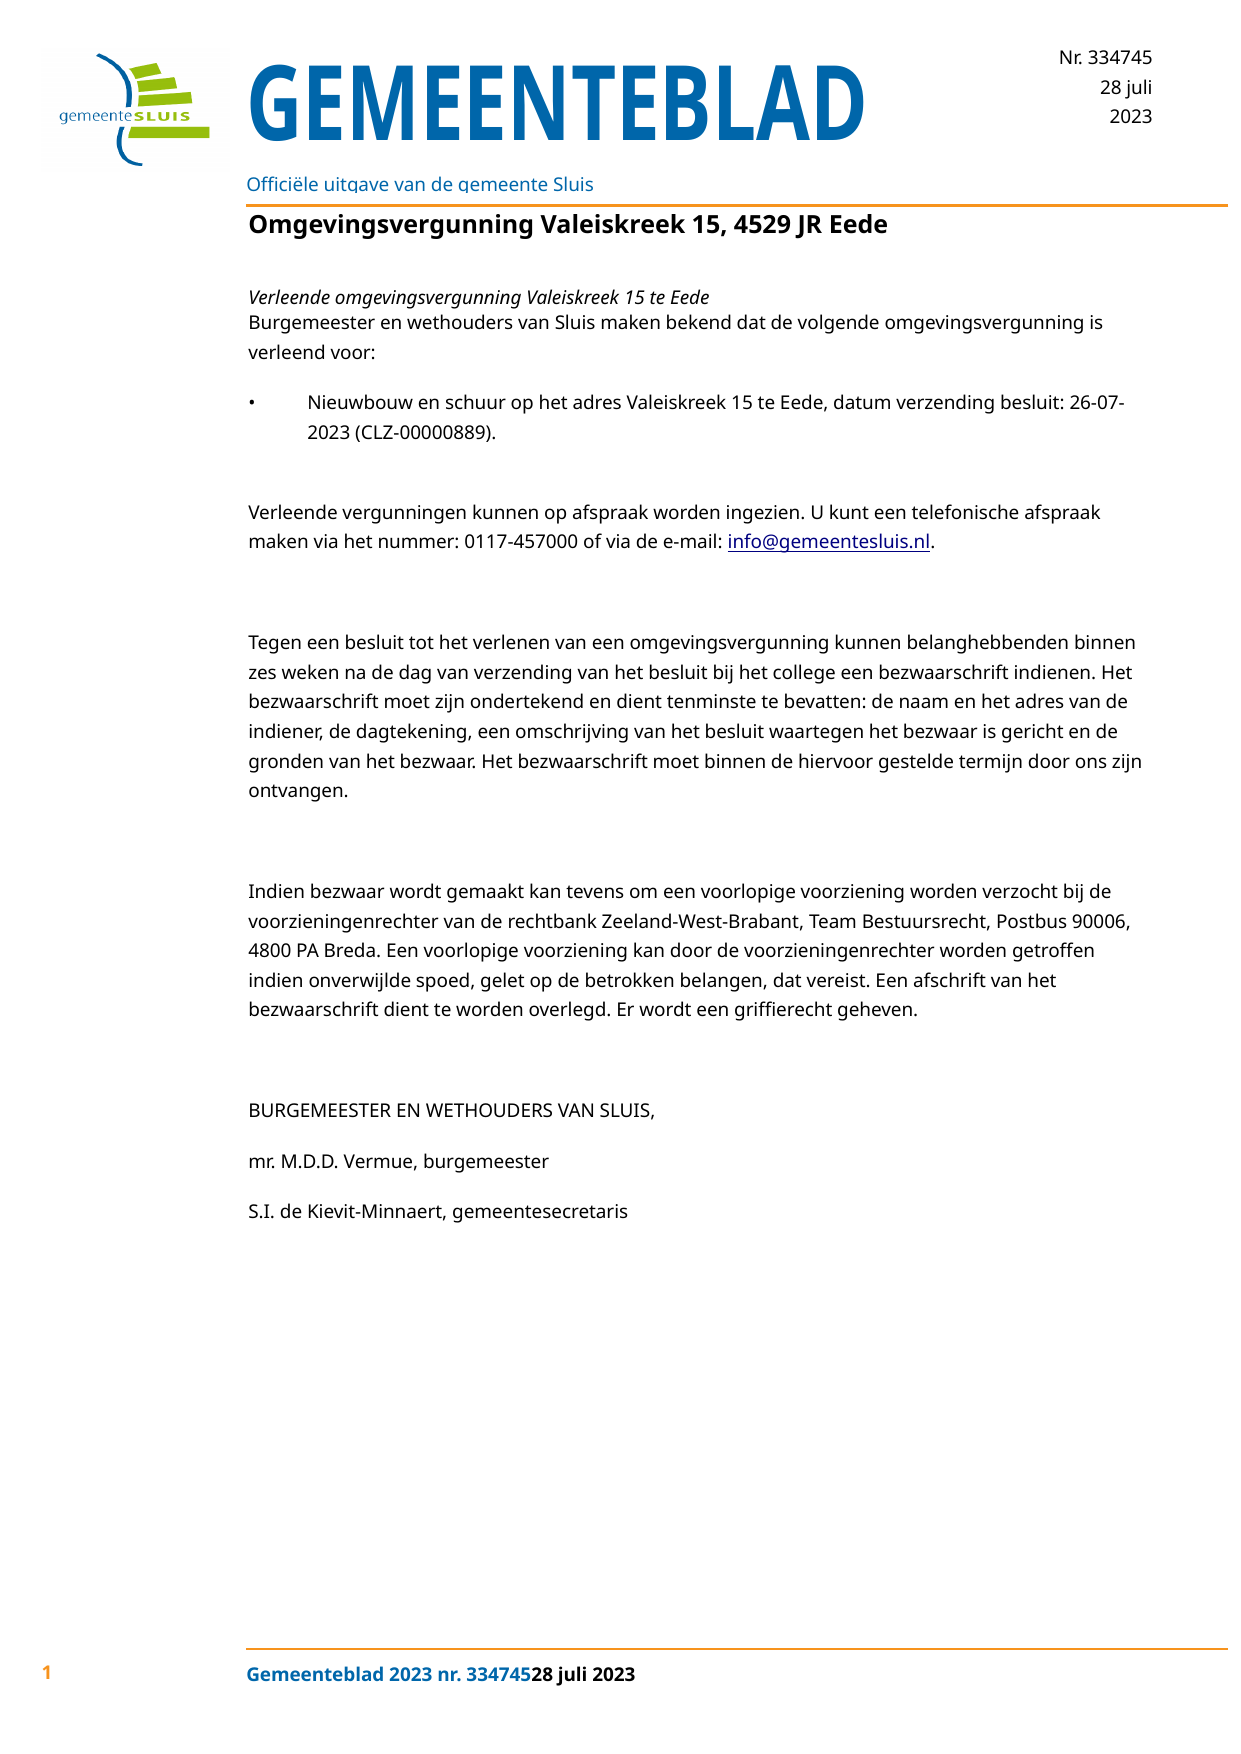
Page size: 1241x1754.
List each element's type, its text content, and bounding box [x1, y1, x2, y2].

text mr. M.D.D. Vermue, burgemeester [248, 1148, 1152, 1174]
text S.I. de Kievit-Minnaert, gemeentesecretaris [248, 1198, 1152, 1224]
picture [41, 47, 231, 172]
text Verleende omgevingsvergunning Valeiskreek 15 te Eede [248, 284, 1152, 309]
text Indien bezwaar wordt gemaakt kan tevens om een voorlopige voorziening worden verzocht bij de voorzieningenrechter van de rechtbank Zeeland-West-Brabant, Team Bestuursrecht, Postbus 90006, 4800 PA Breda. Een voorlopige voorziening kan door de voorzieningenrechter worden getroffen indien onverwijlde spoed, gelet op de betrokken belangen, dat vereist. Een afschrift van het bezwaarschrift dient te worden overlegd. Er wordt een griffierecht geheven. [248, 878, 1152, 1022]
text Tegen een besluit tot het verlenen van een omgevingsvergunning kunnen belanghebbenden binnen zes weken na de dag van verzending van het besluit bij het college een bezwaarschrift indienen. Het bezwaarschrift moet zijn ondertekend en dient tenminste te bevatten: de naam en het adres van de indiener, de dagtekening, een omschrijving van het besluit waartegen het bezwaar is gericht en de gronden van het bezwaar. Het bezwaarschrift moet binnen de hiervoor gestelde termijn door ons zijn ontvangen. [248, 629, 1152, 803]
text Omgevingsvergunning Valeiskreek 15, 4529 JR Eede [248, 207, 1152, 241]
list Nieuwbouw en schuur op het adres Valeiskreek 15 te Eede, datum verzending besluit: 26-07-2023 (CLZ-00000889). [248, 389, 1152, 445]
text Burgemeester en wethouders van Sluis maken bekend dat de volgende omgevingsvergunning is verleend voor: [248, 309, 1152, 365]
text Verleende vergunningen kunnen op afspraak worden ingezien. U kunt een telefonische afspraak maken via het nummer: 0117-457000 of via de e-mail: info@gemeentesluis.nl. [248, 499, 1152, 554]
text BURGEMEESTER EN WETHOUDERS VAN SLUIS, [248, 1097, 1152, 1123]
